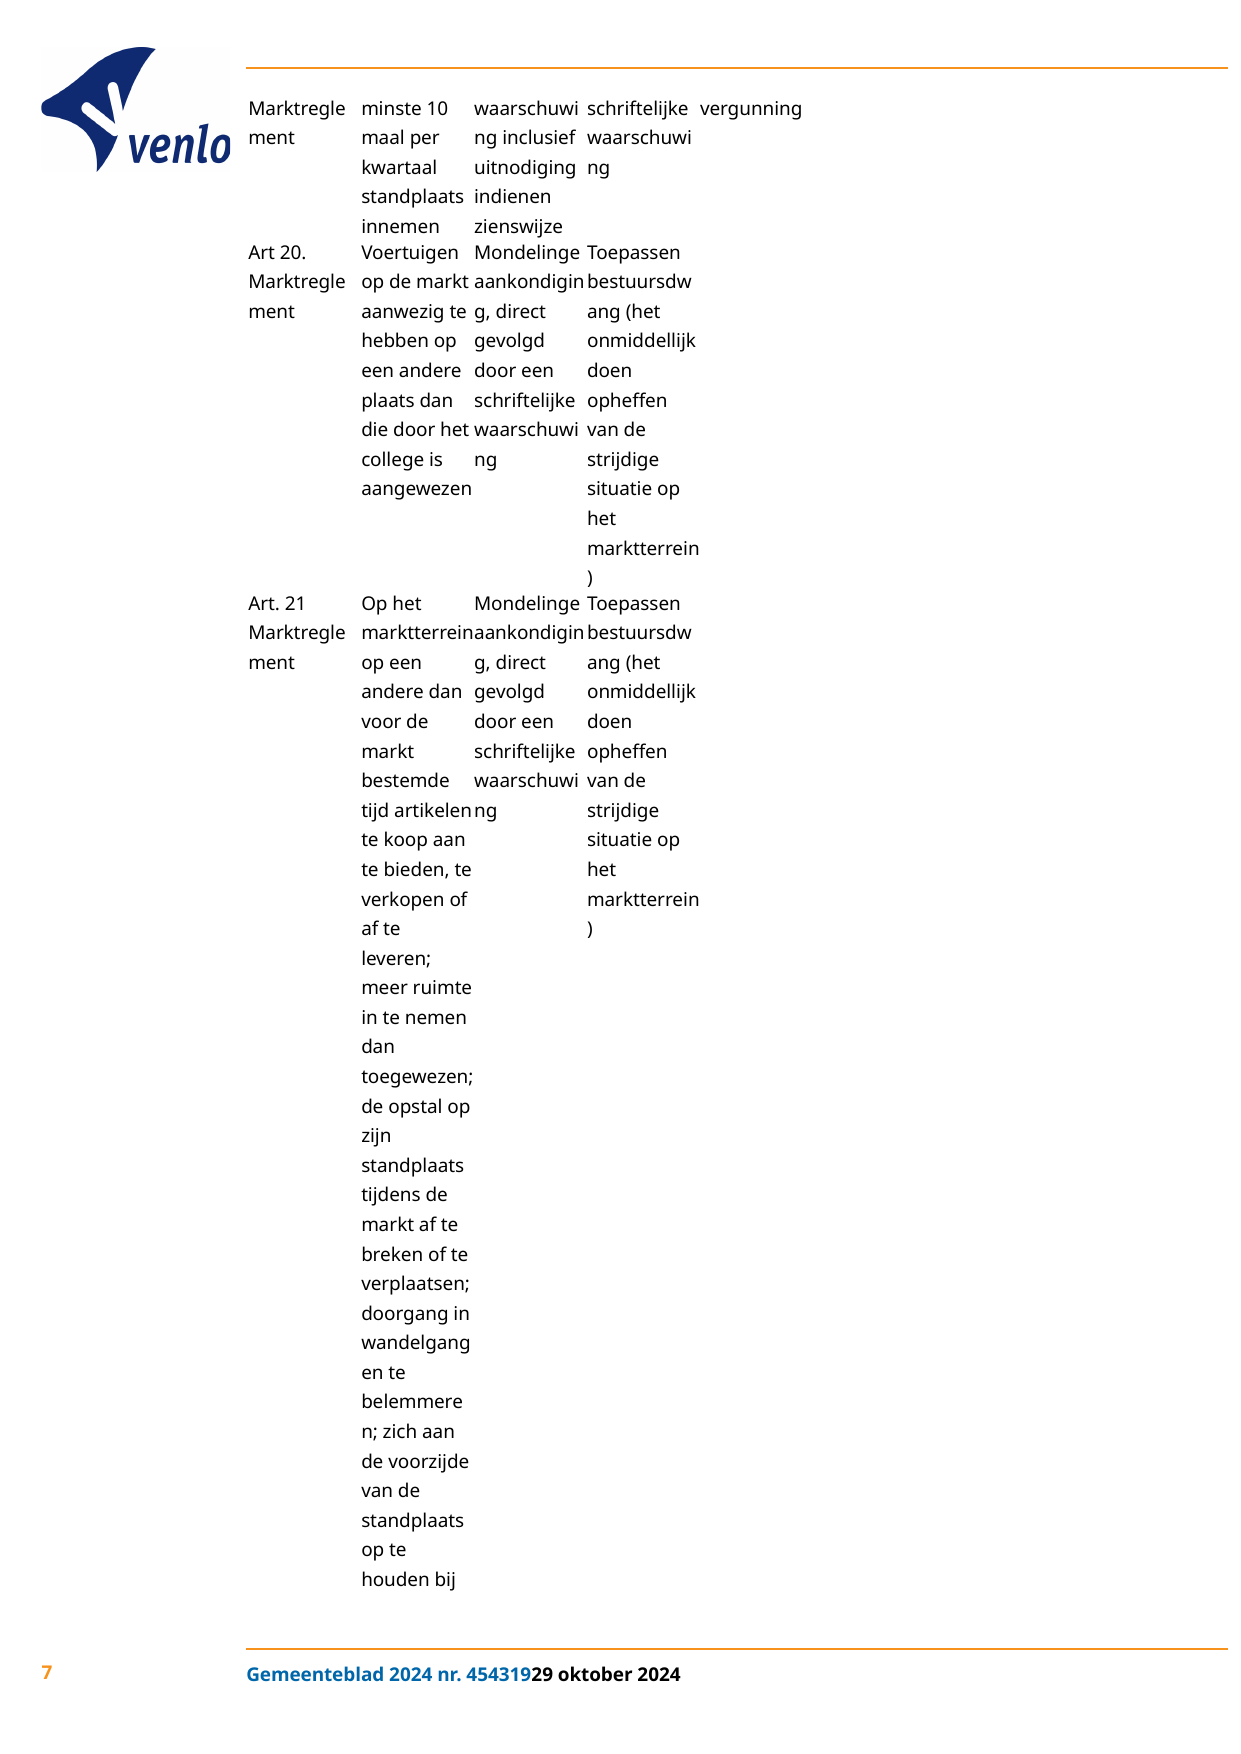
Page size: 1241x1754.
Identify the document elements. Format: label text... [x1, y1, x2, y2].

table_cell [926, 95, 1038, 239]
table_cell [813, 590, 926, 1592]
table_cell Mondelinge aankondiging, direct gevolgd door een schriftelijke waarschuwing [474, 239, 587, 590]
table_cell Art. 21 Marktreglement [248, 590, 361, 1592]
table_cell [700, 239, 813, 590]
table_cell Marktreglement [248, 95, 361, 239]
picture [41, 47, 231, 172]
table_cell vergunning [700, 95, 813, 239]
table_cell [926, 590, 1038, 1592]
table_cell [926, 239, 1038, 590]
table_cell [813, 95, 926, 239]
table_cell schriftelijke waarschuwing [587, 95, 700, 239]
table_cell [700, 590, 813, 1592]
table_cell waarschuwing inclusief uitnodiging indienen zienswijze [474, 95, 587, 239]
table_cell [1039, 590, 1152, 1592]
table_cell Art 20. Marktreglement [248, 239, 361, 590]
table_cell [1039, 239, 1152, 590]
table_cell Voertuigen op de markt aanwezig te hebben op een andere plaats dan die door het college is aangewezen [361, 239, 474, 590]
table_cell Toepassen bestuursdwang (het onmiddellijk doen opheffen van de strijdige situatie op het marktterrein) [587, 590, 700, 1592]
table_cell Toepassen bestuursdwang (het onmiddellijk doen opheffen van de strijdige situatie op het marktterrein) [587, 239, 700, 590]
table_cell Mondelinge aankondiging, direct gevolgd door een schriftelijke waarschuwing [474, 590, 587, 1592]
table_cell minste 10 maal per kwartaal standplaats innemen [361, 95, 474, 239]
table_cell [1039, 95, 1152, 239]
table_cell Op het marktterrein op een andere dan voor de markt bestemde tijd artikelen te koop aan te bieden, te verkopen of af te leveren; meer ruimte in te nemen dan toegewezen; de opstal op zijn standplaats tijdens de markt af te breken of te verplaatsen; doorgang in wandelgangen te belemmeren; zich aan de voorzijde van de standplaats op te houden bij [361, 590, 474, 1592]
table_cell [813, 239, 926, 590]
